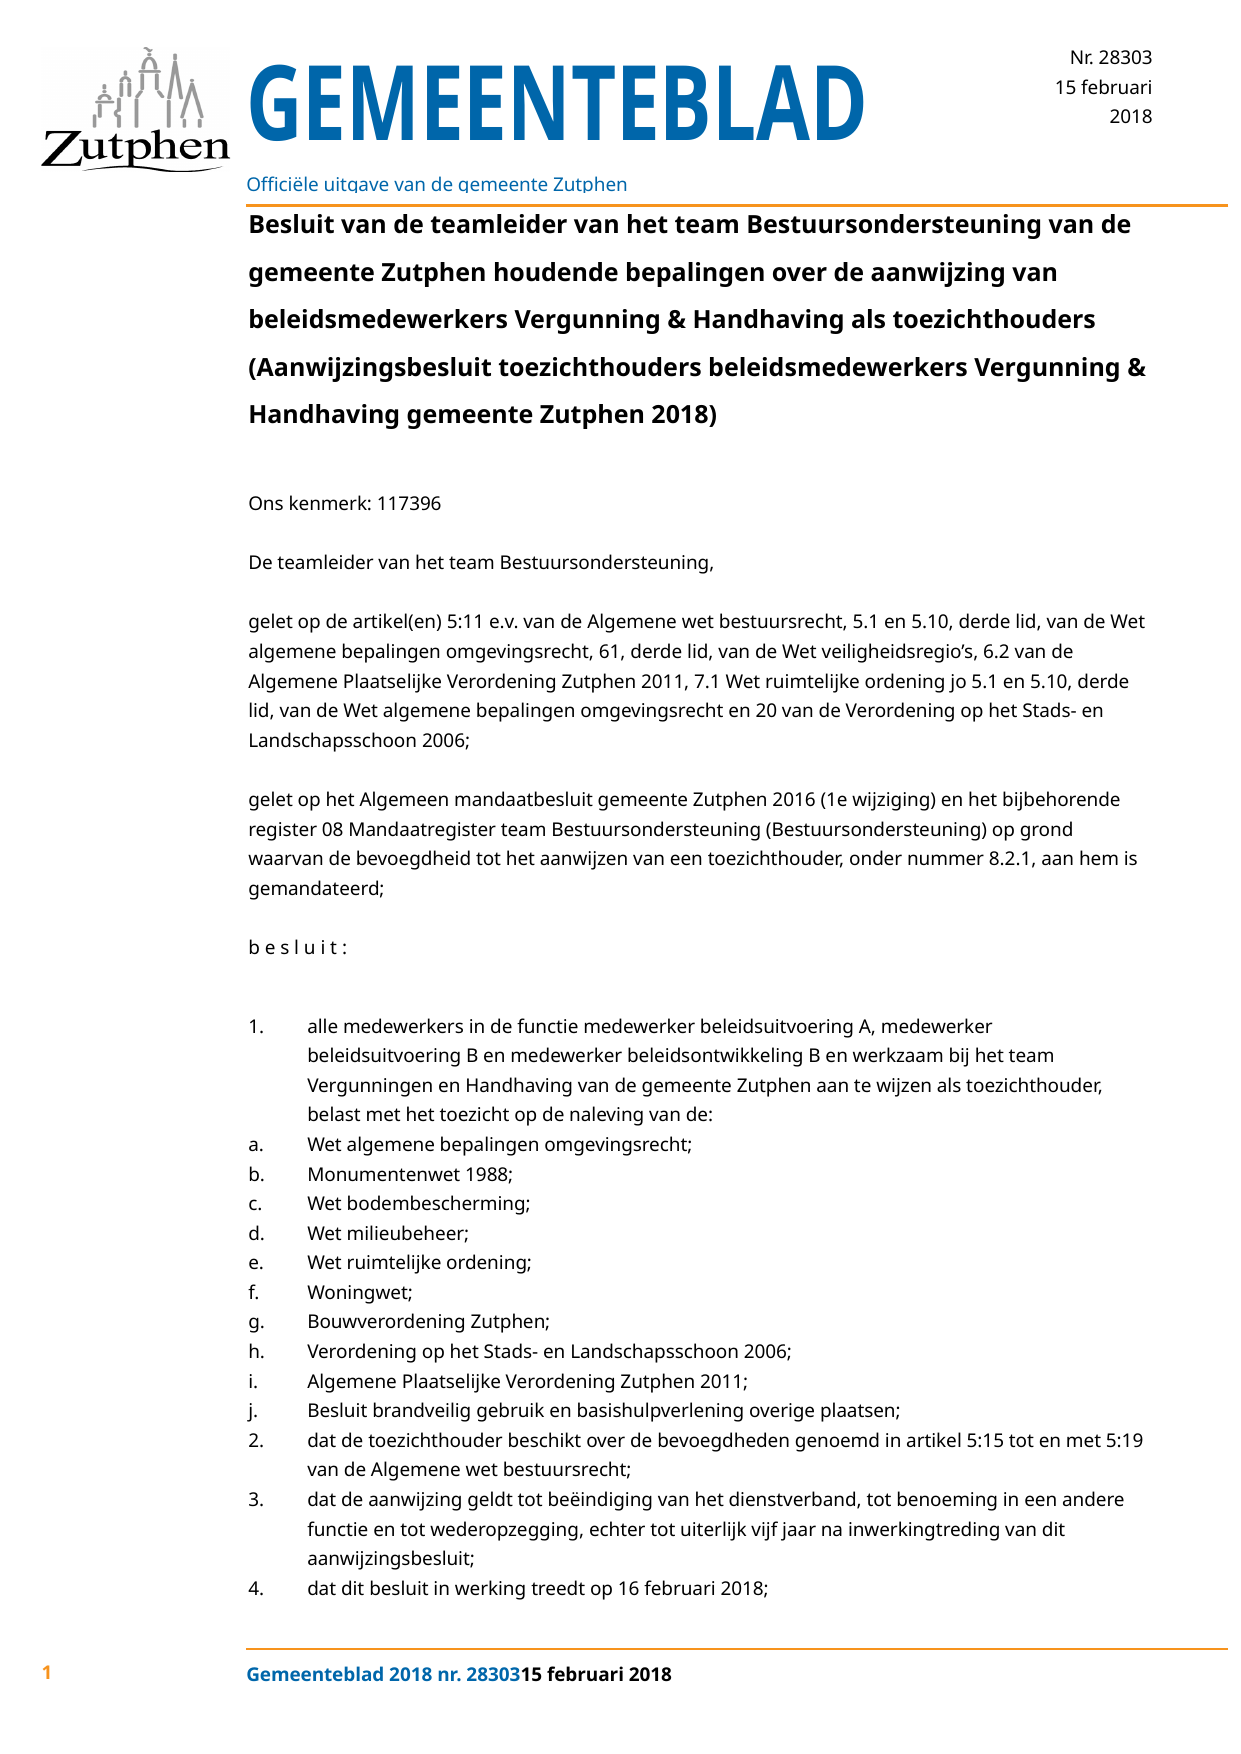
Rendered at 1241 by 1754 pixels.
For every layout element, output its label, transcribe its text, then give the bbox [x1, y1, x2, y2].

list Algemene Plaatselijke Verordening Zutphen 2011; [248, 1368, 1152, 1394]
list Wet milieubeheer; [248, 1220, 1152, 1246]
list dat dit besluit in werking treedt op 16 februari 2018; [248, 1575, 1152, 1601]
list Besluit brandveilig gebruik en basishulpverlening overige plaatsen; [248, 1397, 1152, 1423]
list Wet ruimtelijke ordening; [248, 1249, 1152, 1275]
list Verordening op het Stads- en Landschapsschoon 2006; [248, 1338, 1152, 1364]
list Bouwverordening Zutphen; [248, 1309, 1152, 1334]
list Wet bodembescherming; [248, 1190, 1152, 1216]
list alle medewerkers in de functie medewerker beleidsuitvoering A, medewerker beleidsuitvoering B en medewerker beleidsontwikkeling B en werkzaam bij het team Vergunningen en Handhaving van de gemeente Zutphen aan te wijzen als toezichthouder, belast met het toezicht op de naleving van de: [248, 1013, 1152, 1127]
list Monumentenwet 1988; [248, 1161, 1152, 1187]
text Besluit van de teamleider van het team Bestuursondersteuning van de gemeente Zutphen houdende bepalingen over de aanwijzing van beleidsmedewerkers Vergunning & Handhaving als toezichthouders (Aanwijzingsbesluit toezichthouders beleidsmedewerkers Vergunning & Handhaving gemeente Zutphen 2018) [248, 207, 1152, 431]
list dat de aanwijzing geldt tot beëindiging van het dienstverband, tot benoeming in een andere functie en tot wederopzegging, echter tot uiterlijk vijf jaar na inwerkingtreding van dit aanwijzingsbesluit; [248, 1486, 1152, 1571]
text Ons kenmerk: 117396 [248, 490, 1152, 516]
text gelet op het Algemeen mandaatbesluit gemeente Zutphen 2016 (1e wijziging) en het bijbehorende register 08 Mandaatregister team Bestuursondersteuning (Bestuursondersteuning) op grond waarvan de bevoegdheid tot het aanwijzen van een toezichthouder, onder nummer 8.2.1, aan hem is gemandateerd; [248, 786, 1152, 901]
picture [41, 47, 231, 172]
text b e s l u i t : [248, 934, 1152, 960]
list dat de toezichthouder beschikt over de bevoegdheden genoemd in artikel 5:15 tot en met 5:19 van de Algemene wet bestuursrecht; [248, 1427, 1152, 1482]
list Wet algemene bepalingen omgevingsrecht; [248, 1131, 1152, 1157]
text gelet op de artikel(en) 5:11 e.v. van de Algemene wet bestuursrecht, 5.1 en 5.10, derde lid, van de Wet algemene bepalingen omgevingsrecht, 61, derde lid, van de Wet veiligheidsregio’s, 6.2 van de Algemene Plaatselijke Verordening Zutphen 2011, 7.1 Wet ruimtelijke ordening jo 5.1 en 5.10, derde lid, van de Wet algemene bepalingen omgevingsrecht en 20 van de Verordening op het Stads- en Landschapsschoon 2006; [248, 609, 1152, 753]
text De teamleider van het team Bestuursondersteuning, [248, 549, 1152, 575]
list Woningwet; [248, 1279, 1152, 1305]
